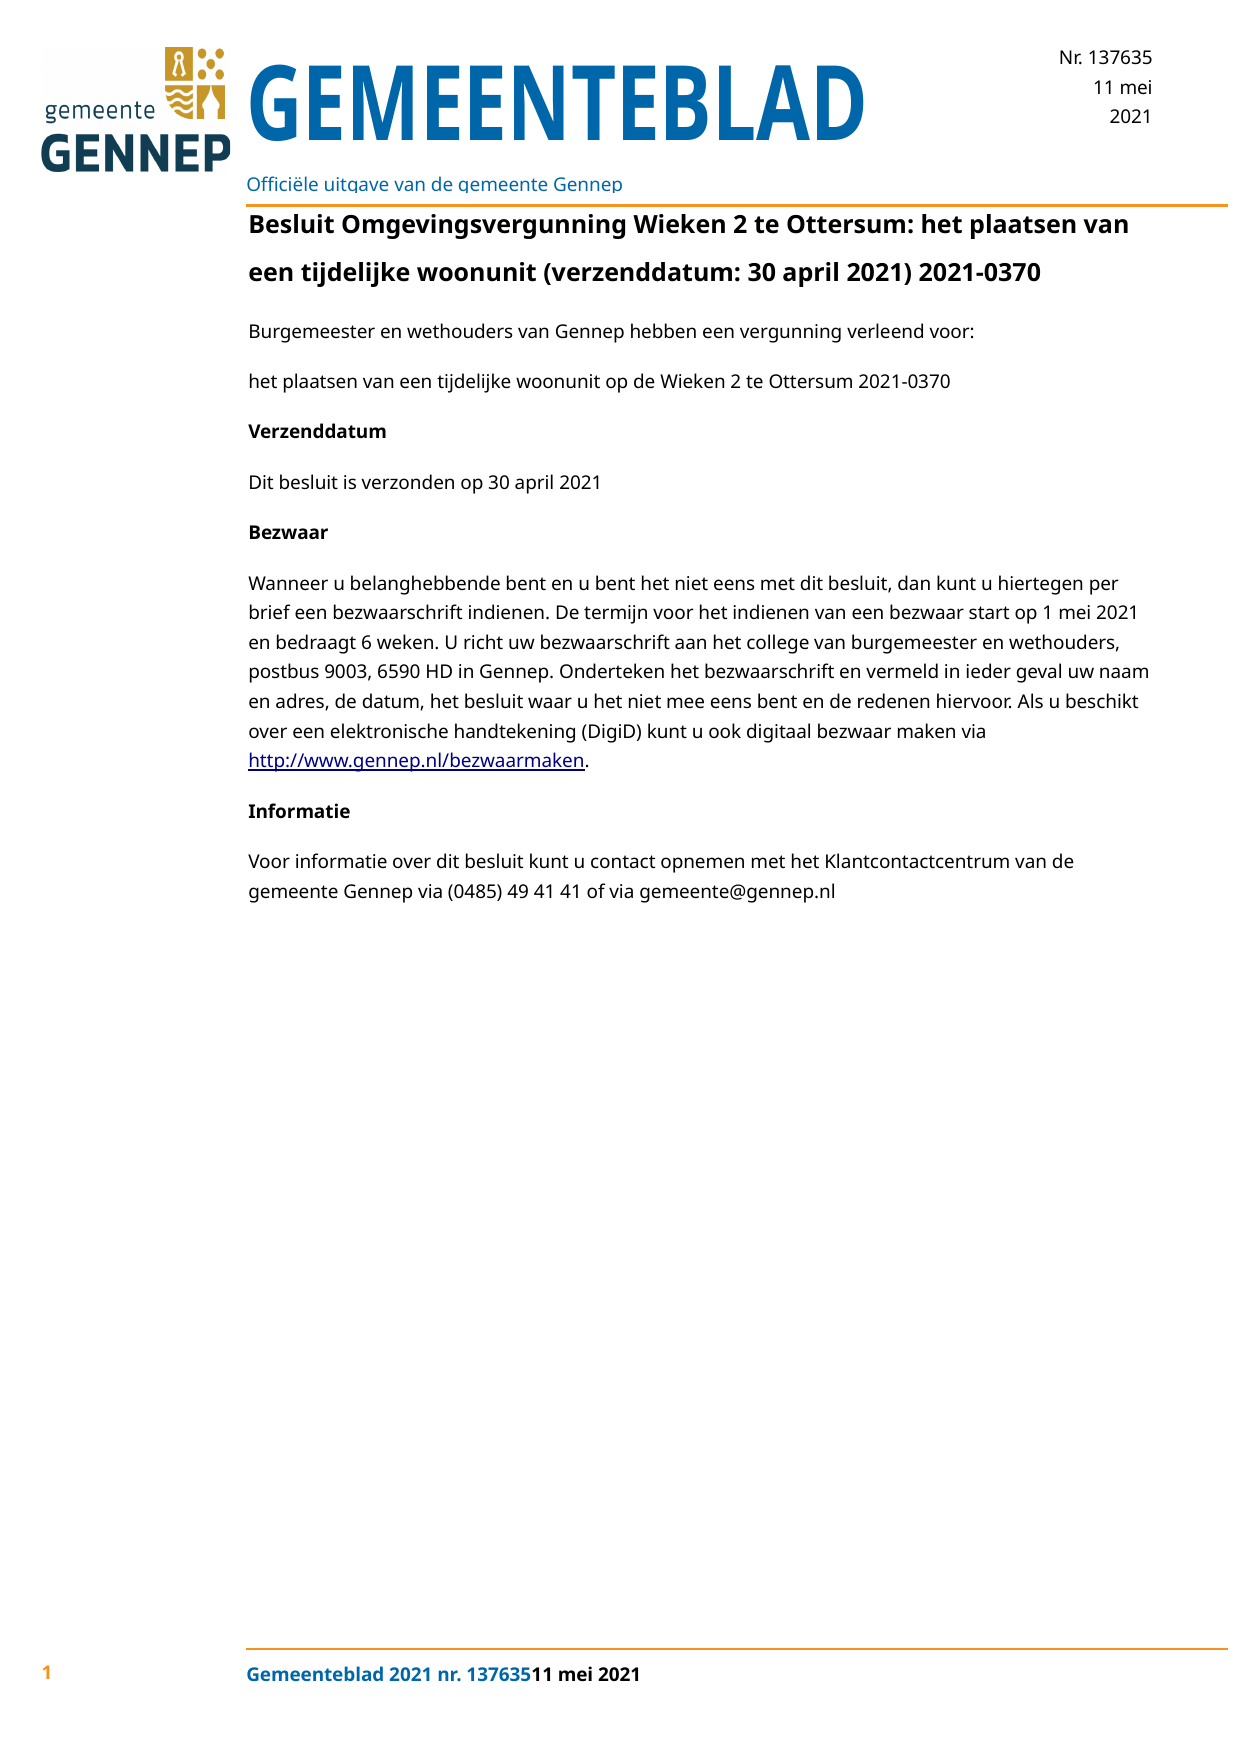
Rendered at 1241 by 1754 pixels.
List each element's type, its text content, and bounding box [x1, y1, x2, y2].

text Dit besluit is verzonden op 30 april 2021 [248, 469, 1152, 495]
text Besluit Omgevingsvergunning Wieken 2 te Ottersum: het plaatsen van een tijdelijke woonunit (verzenddatum: 30 april 2021) 2021-0370 [248, 207, 1152, 288]
text Wanneer u belanghebbende bent en u bent het niet eens met dit besluit, dan kunt u hiertegen per brief een bezwaarschrift indienen. De termijn voor het indienen van een bezwaar start op 1 mei 2021 en bedraagt 6 weken. U richt uw bezwaarschrift aan het college van burgemeester en wethouders, postbus 9003, 6590 HD in Gennep. Onderteken het bezwaarschrift en vermeld in ieder geval uw naam en adres, de datum, het besluit waar u het niet mee eens bent en de redenen hiervoor. Als u beschikt over een elektronische handtekening (DigiD) kunt u ook digitaal bezwaar maken via http://www.gennep.nl/bezwaarmaken. [248, 570, 1152, 773]
text Burgemeester en wethouders van Gennep hebben een vergunning verleend voor: [248, 318, 1152, 344]
text het plaatsen van een tijdelijke woonunit op de Wieken 2 te Ottersum 2021-0370 [248, 368, 1152, 394]
text Voor informatie over dit besluit kunt u contact opnemen met het Klantcontactcentrum van de gemeente Gennep via (0485) 49 41 41 of via gemeente@gennep.nl [248, 848, 1152, 904]
text Informatie [248, 798, 1152, 824]
text Bezwaar [248, 519, 1152, 545]
picture [41, 47, 231, 172]
text Verzenddatum [248, 419, 1152, 444]
